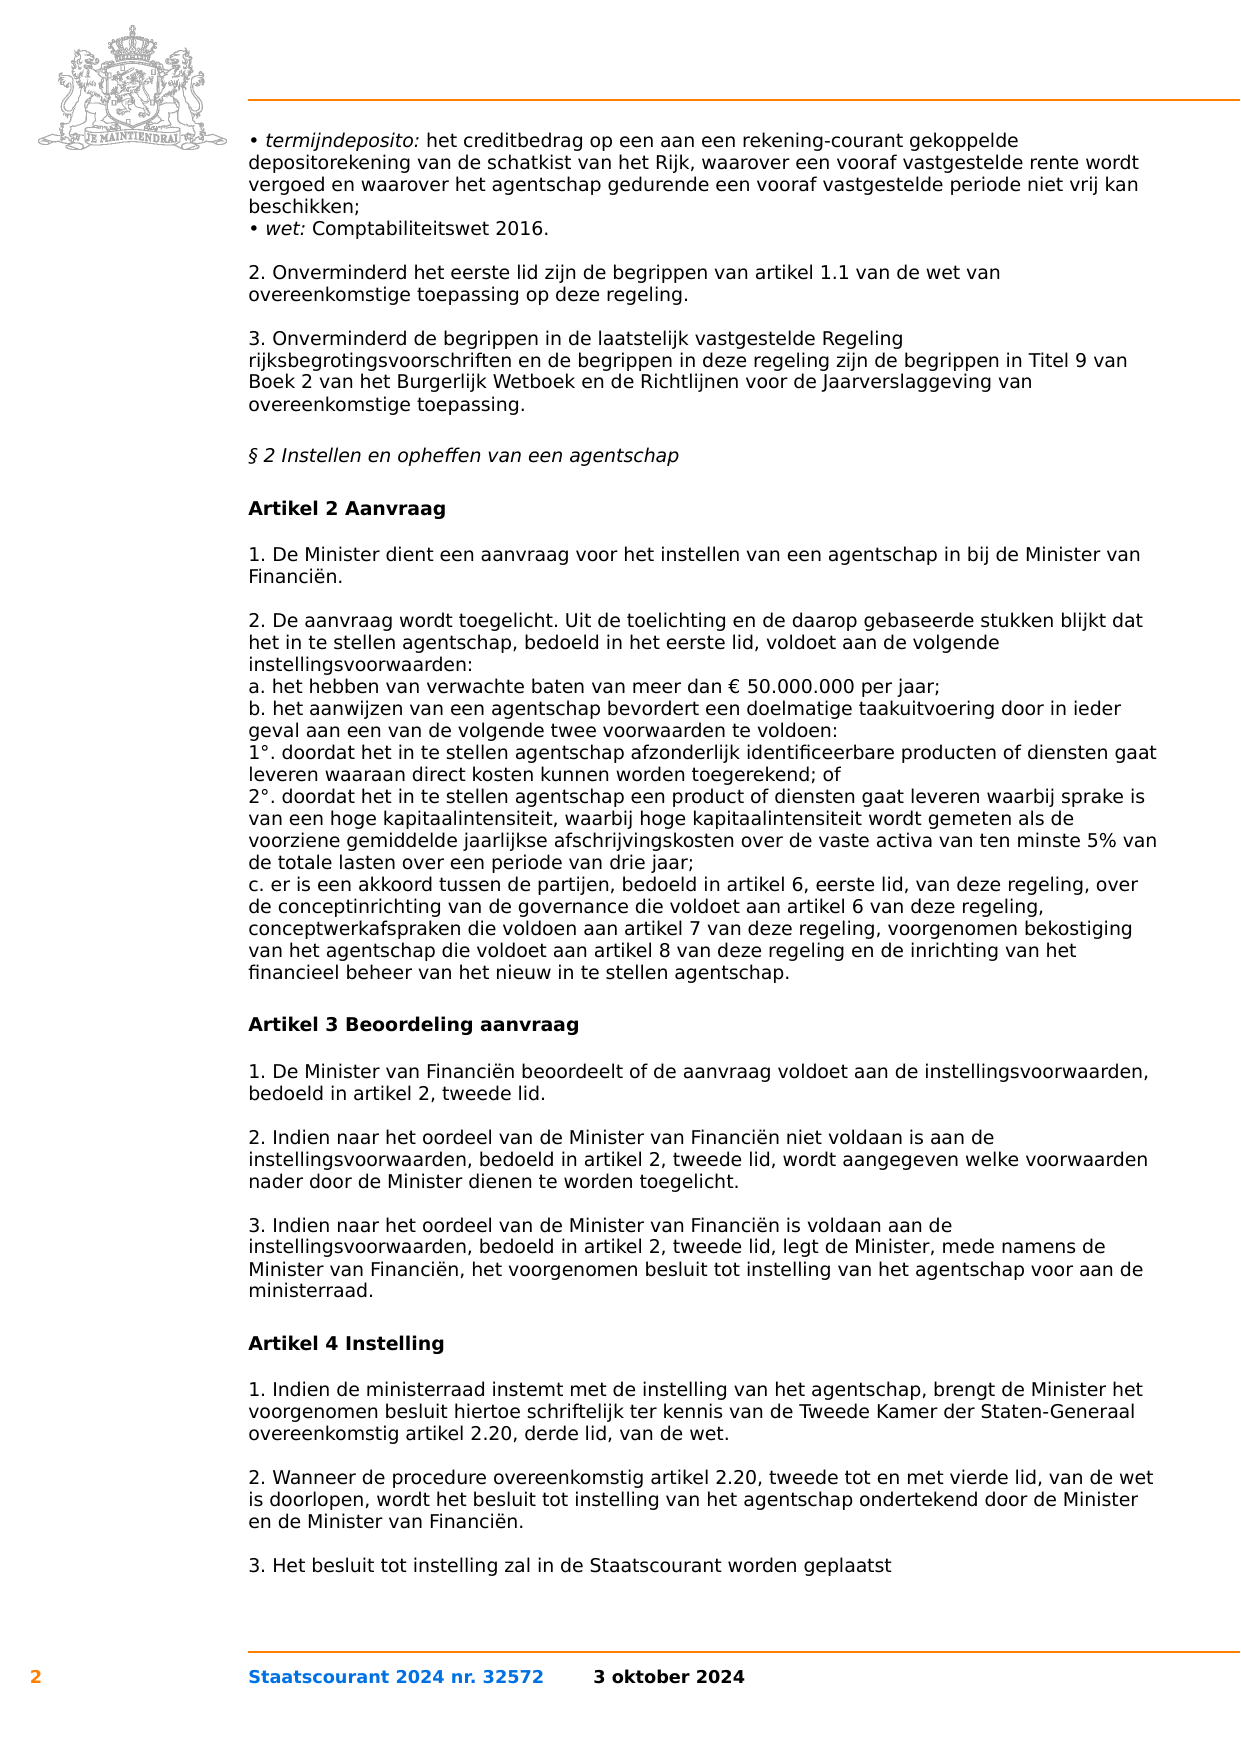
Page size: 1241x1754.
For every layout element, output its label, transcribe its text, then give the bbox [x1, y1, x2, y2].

text c. er is een akkoord tussen de partijen, bedoeld in artikel 6, eerste lid, van deze regeling, over de conceptinrichting van de governance die voldoet aan artikel 6 van deze regeling, conceptwerkafspraken die voldoen aan artikel 7 van deze regeling, voorgenomen bekostiging van het agentschap die voldoet aan artikel 8 van deze regeling en de inrichting van het financieel beheer van het nieuw in te stellen agentschap. [248, 874, 1163, 984]
text 2. Indien naar het oordeel van de Minister van Financiën niet voldaan is aan de instellingsvoorwaarden, bedoeld in artikel 2, tweede lid, wordt aangegeven welke voorwaarden nader door de Minister dienen te worden toegelicht. [248, 1127, 1163, 1193]
text 1. Indien de ministerraad instemt met de instelling van het agentschap, brengt de Minister het voorgenomen besluit hiertoe schriftelijk ter kennis van de Tweede Kamer der Staten-Generaal overeenkomstig artikel 2.20, derde lid, van de wet. [248, 1379, 1163, 1445]
text 3. Het besluit tot instelling zal in de Staatscourant worden geplaatst [248, 1555, 1163, 1577]
subtitle Artikel 2 Aanvraag [248, 497, 1163, 519]
text 2. Wanneer de procedure overeenkomstig artikel 2.20, tweede tot en met vierde lid, van de wet is doorlopen, wordt het besluit tot instelling van het agentschap ondertekend door de Minister en de Minister van Financiën. [248, 1467, 1163, 1533]
text b. het aanwijzen van een agentschap bevordert een doelmatige taakuitvoering door in ieder geval aan een van de volgende twee voorwaarden te voldoen: [248, 698, 1163, 742]
text • termijndeposito: het creditbedrag op een aan een rekening-courant gekoppelde depositorekening van de schatkist van het Rijk, waarover een vooraf vastgestelde rente wordt vergoed en waarover het agentschap gedurende een vooraf vastgestelde periode niet vrij kan beschikken; [248, 130, 1163, 218]
text 1. De Minister van Financiën beoordeelt of de aanvraag voldoet aan de instellingsvoorwaarden, bedoeld in artikel 2, tweede lid. [248, 1061, 1163, 1105]
picture [38, 25, 227, 150]
text 1°. doordat het in te stellen agentschap afzonderlijk identificeerbare producten of diensten gaat leveren waaraan direct kosten kunnen worden toegerekend; of [248, 742, 1163, 786]
subtitle Artikel 3 Beoordeling aanvraag [248, 1014, 1163, 1036]
text 3. Onverminderd de begrippen in de laatstelijk vastgestelde Regeling rijksbegrotingsvoorschriften en de begrippen in deze regeling zijn de begrippen in Titel 9 van Boek 2 van het Burgerlijk Wetboek en de Richtlijnen voor de Jaarverslaggeving van overeenkomstige toepassing. [248, 327, 1163, 415]
text 3. Indien naar het oordeel van de Minister van Financiën is voldaan aan de instellingsvoorwaarden, bedoeld in artikel 2, tweede lid, legt de Minister, mede namens de Minister van Financiën, het voorgenomen besluit tot instelling van het agentschap voor aan de ministerraad. [248, 1214, 1163, 1302]
text • wet: Comptabiliteitswet 2016. [248, 218, 1163, 240]
text 2. De aanvraag wordt toegelicht. Uit de toelichting en de daarop gebaseerde stukken blijkt dat het in te stellen agentschap, bedoeld in het eerste lid, voldoet aan de volgende instellingsvoorwaarden: [248, 610, 1163, 676]
text 2°. doordat het in te stellen agentschap een product of diensten gaat leveren waarbij sprake is van een hoge kapitaalintensiteit, waarbij hoge kapitaalintensiteit wordt gemeten als de voorziene gemiddelde jaarlijkse afschrijvingskosten over de vaste activa van ten minste 5% van de totale lasten over een periode van drie jaar; [248, 786, 1163, 874]
text 2. Onverminderd het eerste lid zijn de begrippen van artikel 1.1 van de wet van overeenkomstige toepassing op deze regeling. [248, 262, 1163, 306]
subtitle § 2 Instellen en opheffen van een agentschap [248, 445, 1163, 467]
text a. het hebben van verwachte baten van meer dan € 50.000.000 per jaar; [248, 676, 1163, 698]
subtitle Artikel 4 Instelling [248, 1332, 1163, 1354]
text 1. De Minister dient een aanvraag voor het instellen van een agentschap in bij de Minister van Financiën. [248, 544, 1163, 588]
